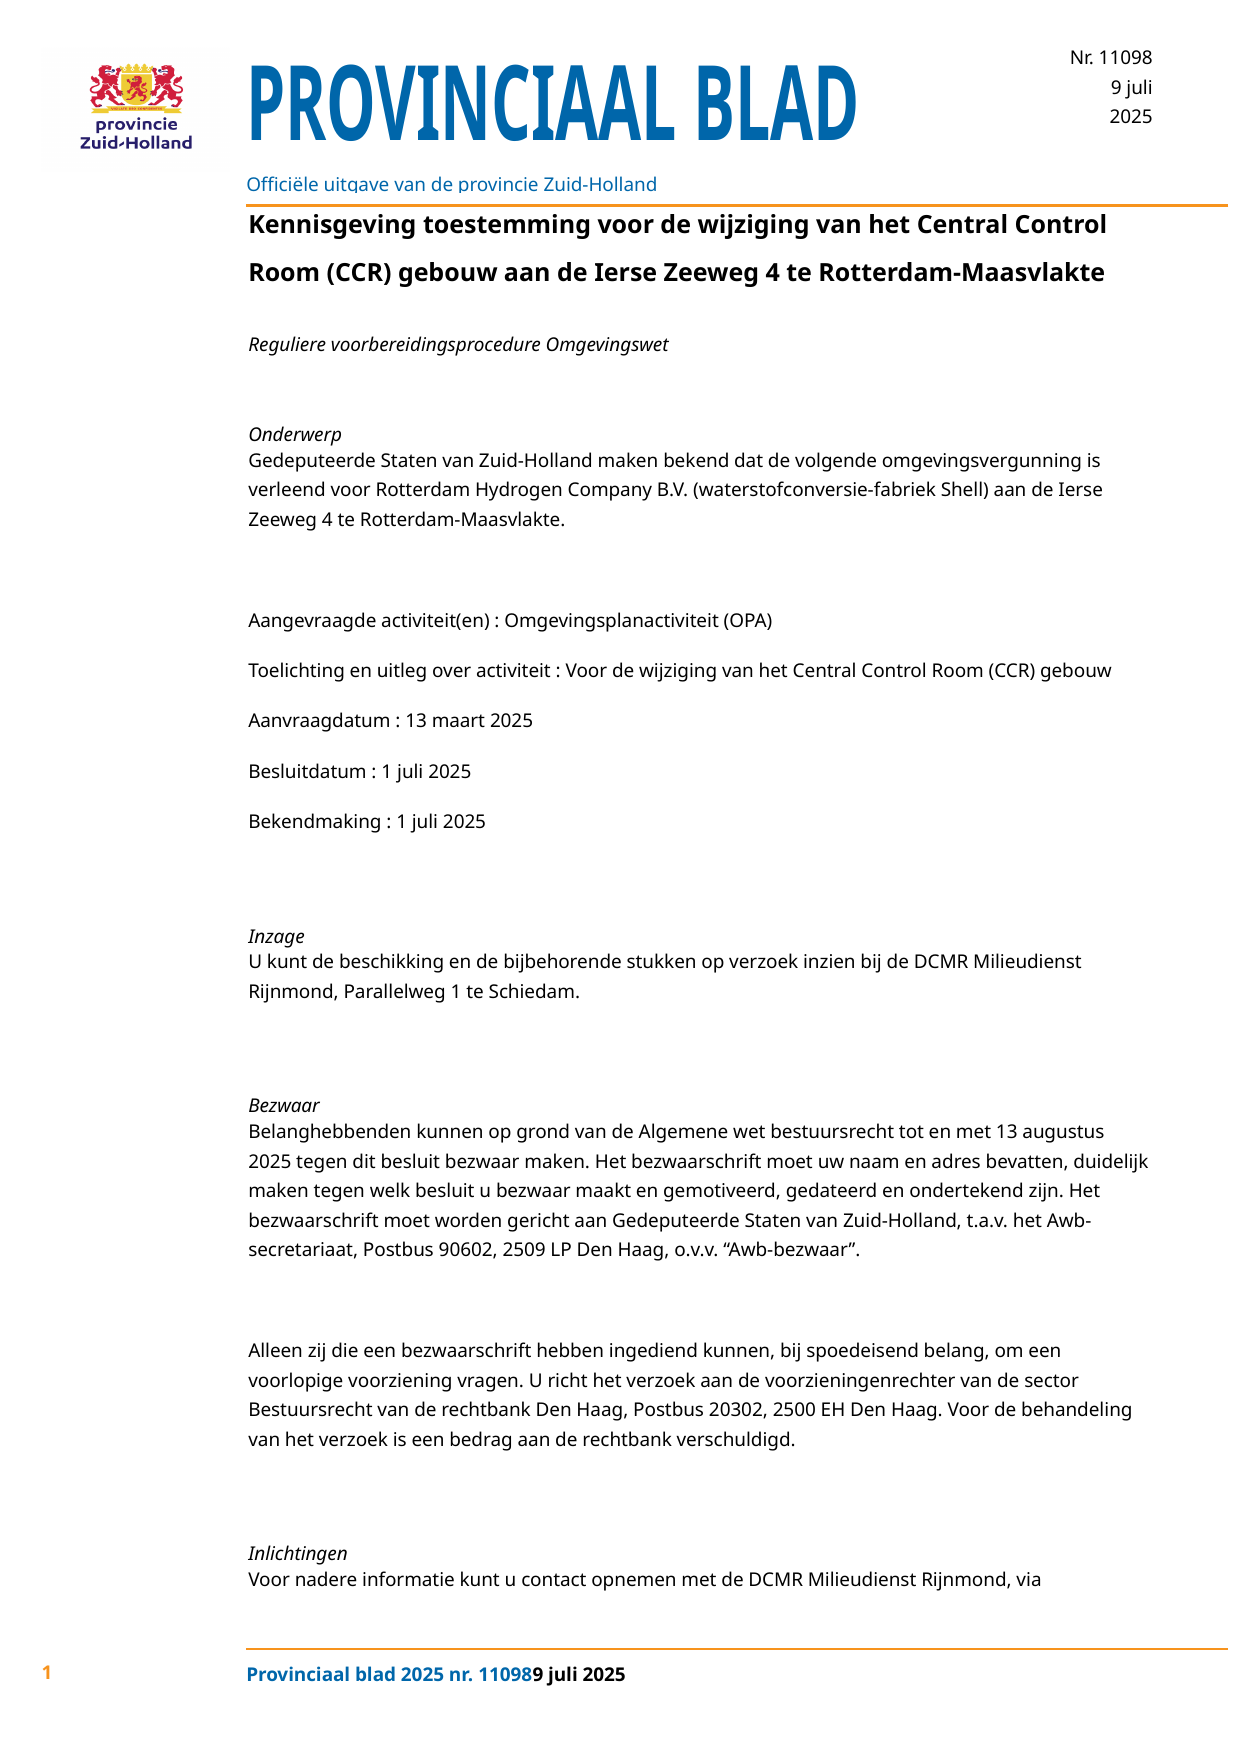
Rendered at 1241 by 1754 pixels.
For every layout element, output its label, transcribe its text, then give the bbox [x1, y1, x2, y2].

text U kunt de beschikking en de bijbehorende stukken op verzoek inzien bij de DCMR Milieudienst Rijnmond, Parallelweg 1 te Schiedam. [248, 949, 1152, 1004]
text Alleen zij die een bezwaarschrift hebben ingediend kunnen, bij spoedeisend belang, om een voorlopige voorziening vragen. U richt het verzoek aan de voorzieningenrechter van de sector Bestuursrecht van de rechtbank Den Haag, Postbus 20302, 2500 EH Den Haag. Voor de behandeling van het verzoek is een bedrag aan de rechtbank verschuldigd. [248, 1337, 1152, 1452]
text Kennisgeving toestemming voor de wijziging van het Central Control Room (CCR) gebouw aan de Ierse Zeeweg 4 te Rotterdam-Maasvlakte [248, 207, 1152, 288]
picture [41, 47, 231, 172]
text Voor nadere informatie kunt u contact opnemen met de DCMR Milieudienst Rijnmond, via [248, 1566, 1152, 1592]
text Inlichtingen [248, 1541, 1152, 1566]
text Onderwerp [248, 421, 1152, 447]
text Besluitdatum : 1 juli 2025 [248, 758, 1152, 784]
text Aangevraagde activiteit(en) : Omgevingsplanactiviteit (OPA) [248, 607, 1152, 633]
text Belanghebbenden kunnen op grond van de Algemene wet bestuursrecht tot en met 13 augustus 2025 tegen dit besluit bezwaar maken. Het bezwaarschrift moet uw naam en adres bevatten, duidelijk maken tegen welk besluit u bezwaar maakt en gemotiveerd, gedateerd en ondertekend zijn. Het bezwaarschrift moet worden gericht aan Gedeputeerde Staten van Zuid-Holland, t.a.v. het Awb-secretariaat, Postbus 90602, 2509 LP Den Haag, o.v.v. “Awb-bezwaar”. [248, 1118, 1152, 1262]
text Bekendmaking : 1 juli 2025 [248, 808, 1152, 834]
text Reguliere voorbereidingsprocedure Omgevingswet [248, 331, 1152, 357]
text Aanvraagdatum : 13 maart 2025 [248, 708, 1152, 733]
text Inzage [248, 923, 1152, 949]
text Gedeputeerde Staten van Zuid-Holland maken bekend dat de volgende omgevingsvergunning is verleend voor Rotterdam Hydrogen Company B.V. (waterstofconversie-fabriek Shell) aan de Ierse Zeeweg 4 te Rotterdam-Maasvlakte. [248, 447, 1152, 532]
text Toelichting en uitleg over activiteit : Voor de wijziging van het Central Control Room (CCR) gebouw [248, 657, 1152, 683]
text Bezwaar [248, 1093, 1152, 1118]
